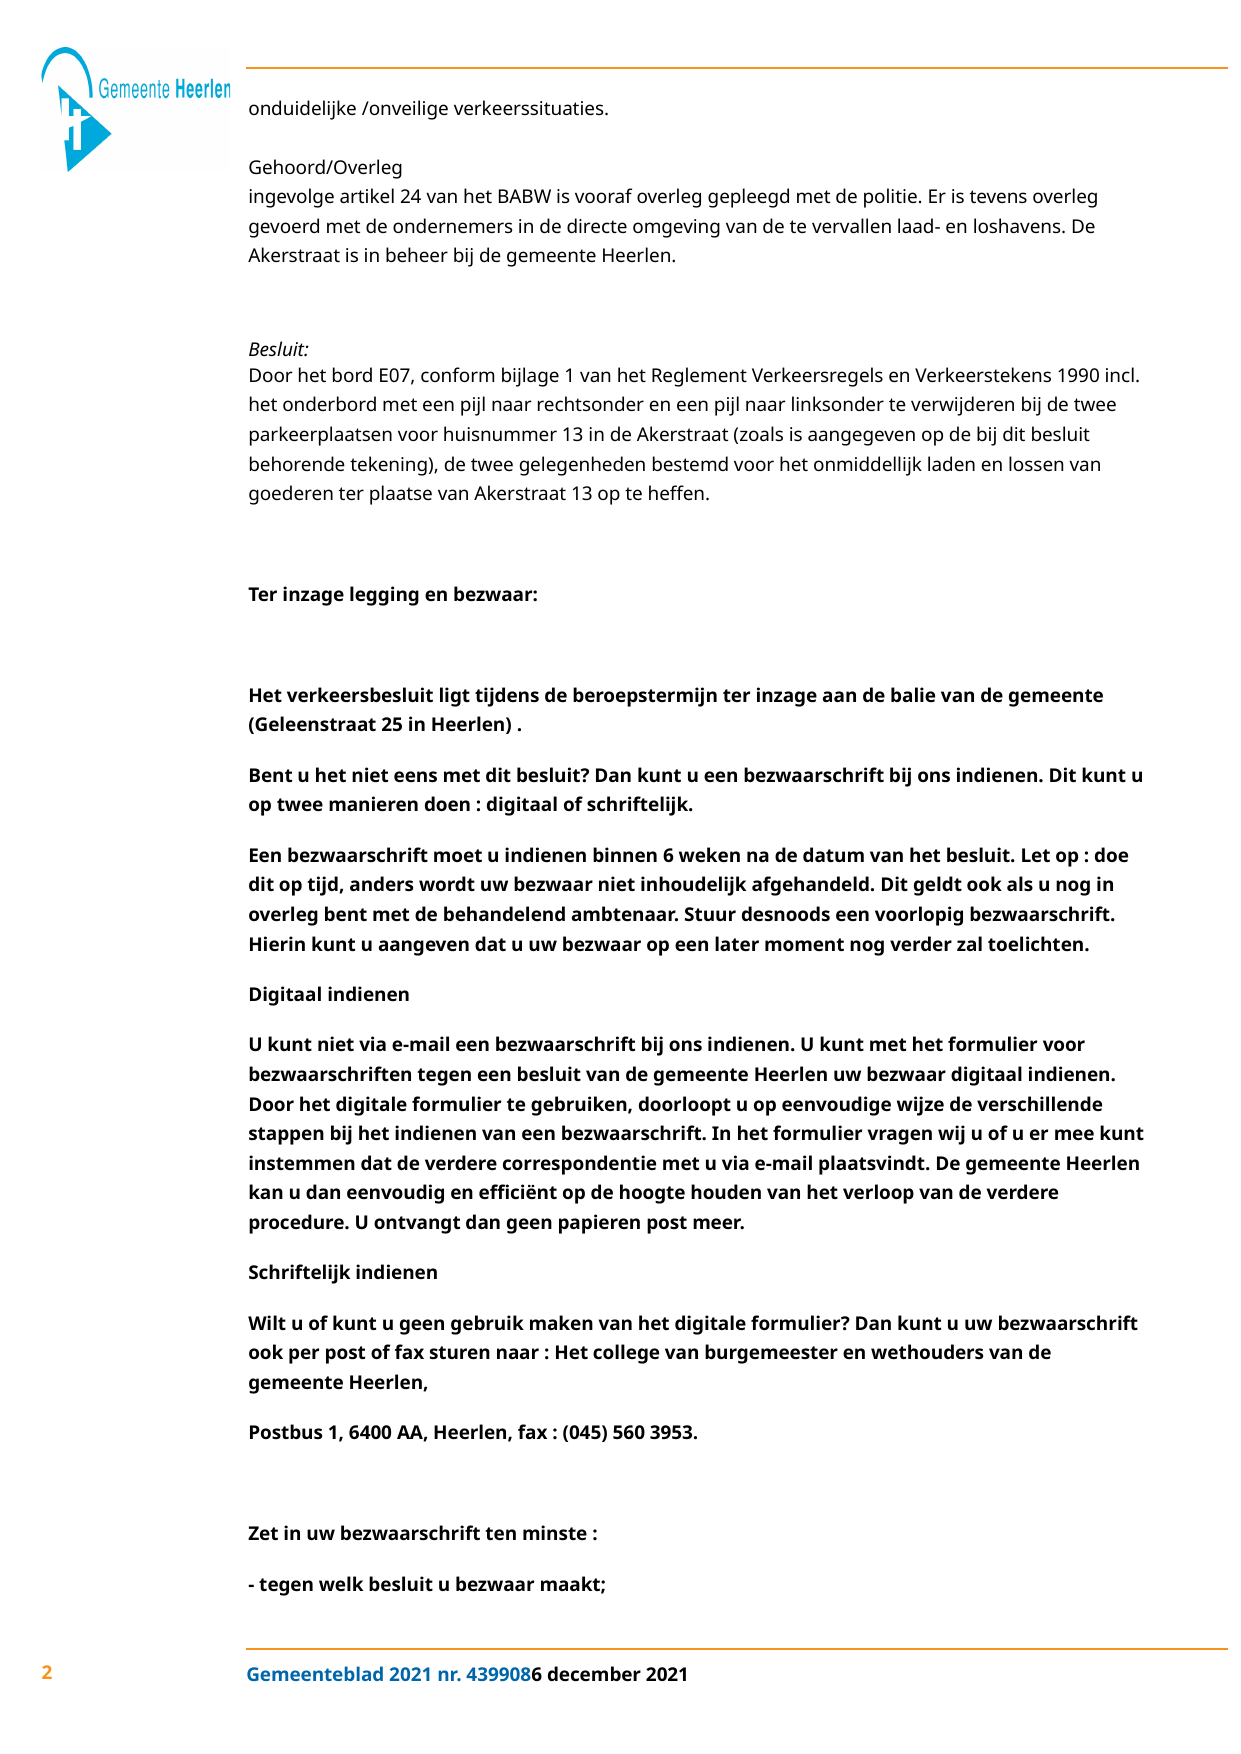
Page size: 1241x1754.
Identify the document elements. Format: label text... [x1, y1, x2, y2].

text ingevolge artikel 24 van het BABW is vooraf overleg gepleegd met de politie. Er is tevens overleg gevoerd met de ondernemers in de directe omgeving van de te vervallen laad- en loshavens. De Akerstraat is in beheer bij de gemeente Heerlen. [248, 183, 1152, 268]
text Het verkeersbesluit ligt tijdens de beroepstermijn ter inzage aan de balie van de gemeente (Geleenstraat 25 in Heerlen) . [248, 682, 1152, 737]
text Wilt u of kunt u geen gebruik maken van het digitale formulier? Dan kunt u uw bezwaarschrift ook per post of fax sturen naar : Het college van burgemeester en wethouders van de gemeente Heerlen, [248, 1310, 1152, 1395]
picture [41, 47, 231, 172]
text Gehoord/Overleg [248, 154, 1152, 180]
text U kunt niet via e-mail een bezwaarschrift bij ons indienen. U kunt met het formulier voor bezwaarschriften tegen een besluit van de gemeente Heerlen uw bezwaar digitaal indienen. Door het digitale formulier te gebruiken, doorloopt u op eenvoudige wijze de verschillende stappen bij het indienen van een bezwaarschrift. In het formulier vragen wij u of u er mee kunt instemmen dat de verdere correspondentie met u via e-mail plaatsvindt. De gemeente Heerlen kan u dan eenvoudig en efficiënt op de hoogte houden van het verloop van de verdere procedure. U ontvangt dan geen papieren post meer. [248, 1032, 1152, 1235]
text Ter inzage legging en bezwaar: [248, 581, 1152, 607]
text Digitaal indienen [248, 981, 1152, 1007]
text Bent u het niet eens met dit besluit? Dan kunt u een bezwaarschrift bij ons indienen. Dit kunt u op twee manieren doen : digitaal of schriftelijk. [248, 762, 1152, 817]
text Besluit: [248, 336, 1152, 362]
text Postbus 1, 6400 AA, Heerlen, fax : (045) 560 3953. [248, 1419, 1152, 1445]
text Schriftelijk indienen [248, 1259, 1152, 1285]
text Door het bord E07, conform bijlage 1 van het Reglement Verkeersregels en Verkeerstekens 1990 incl. het onderbord met een pijl naar rechtsonder en een pijl naar linksonder te verwijderen bij de twee parkeerplaatsen voor huisnummer 13 in de Akerstraat (zoals is aangegeven op de bij dit besluit behorende tekening), de twee gelegenheden bestemd voor het onmiddellijk laden en lossen van goederen ter plaatse van Akerstraat 13 op te heffen. [248, 362, 1152, 506]
text Zet in uw bezwaarschrift ten minste : [248, 1520, 1152, 1546]
text onduidelijke /onveilige verkeerssituaties. [248, 95, 1152, 121]
picture [41, 47, 59, 70]
text Een bezwaarschrift moet u indienen binnen 6 weken na de datum van het besluit. Let op : doe dit op tijd, anders wordt uw bezwaar niet inhoudelijk afgehandeld. Dit geldt ook als u nog in overleg bent met de behandelend ambtenaar. Stuur desnoods een voorlopig bezwaarschrift. Hierin kunt u aangeven dat u uw bezwaar op een later moment nog verder zal toelichten. [248, 842, 1152, 956]
text - tegen welk besluit u bezwaar maakt; [248, 1571, 1152, 1596]
